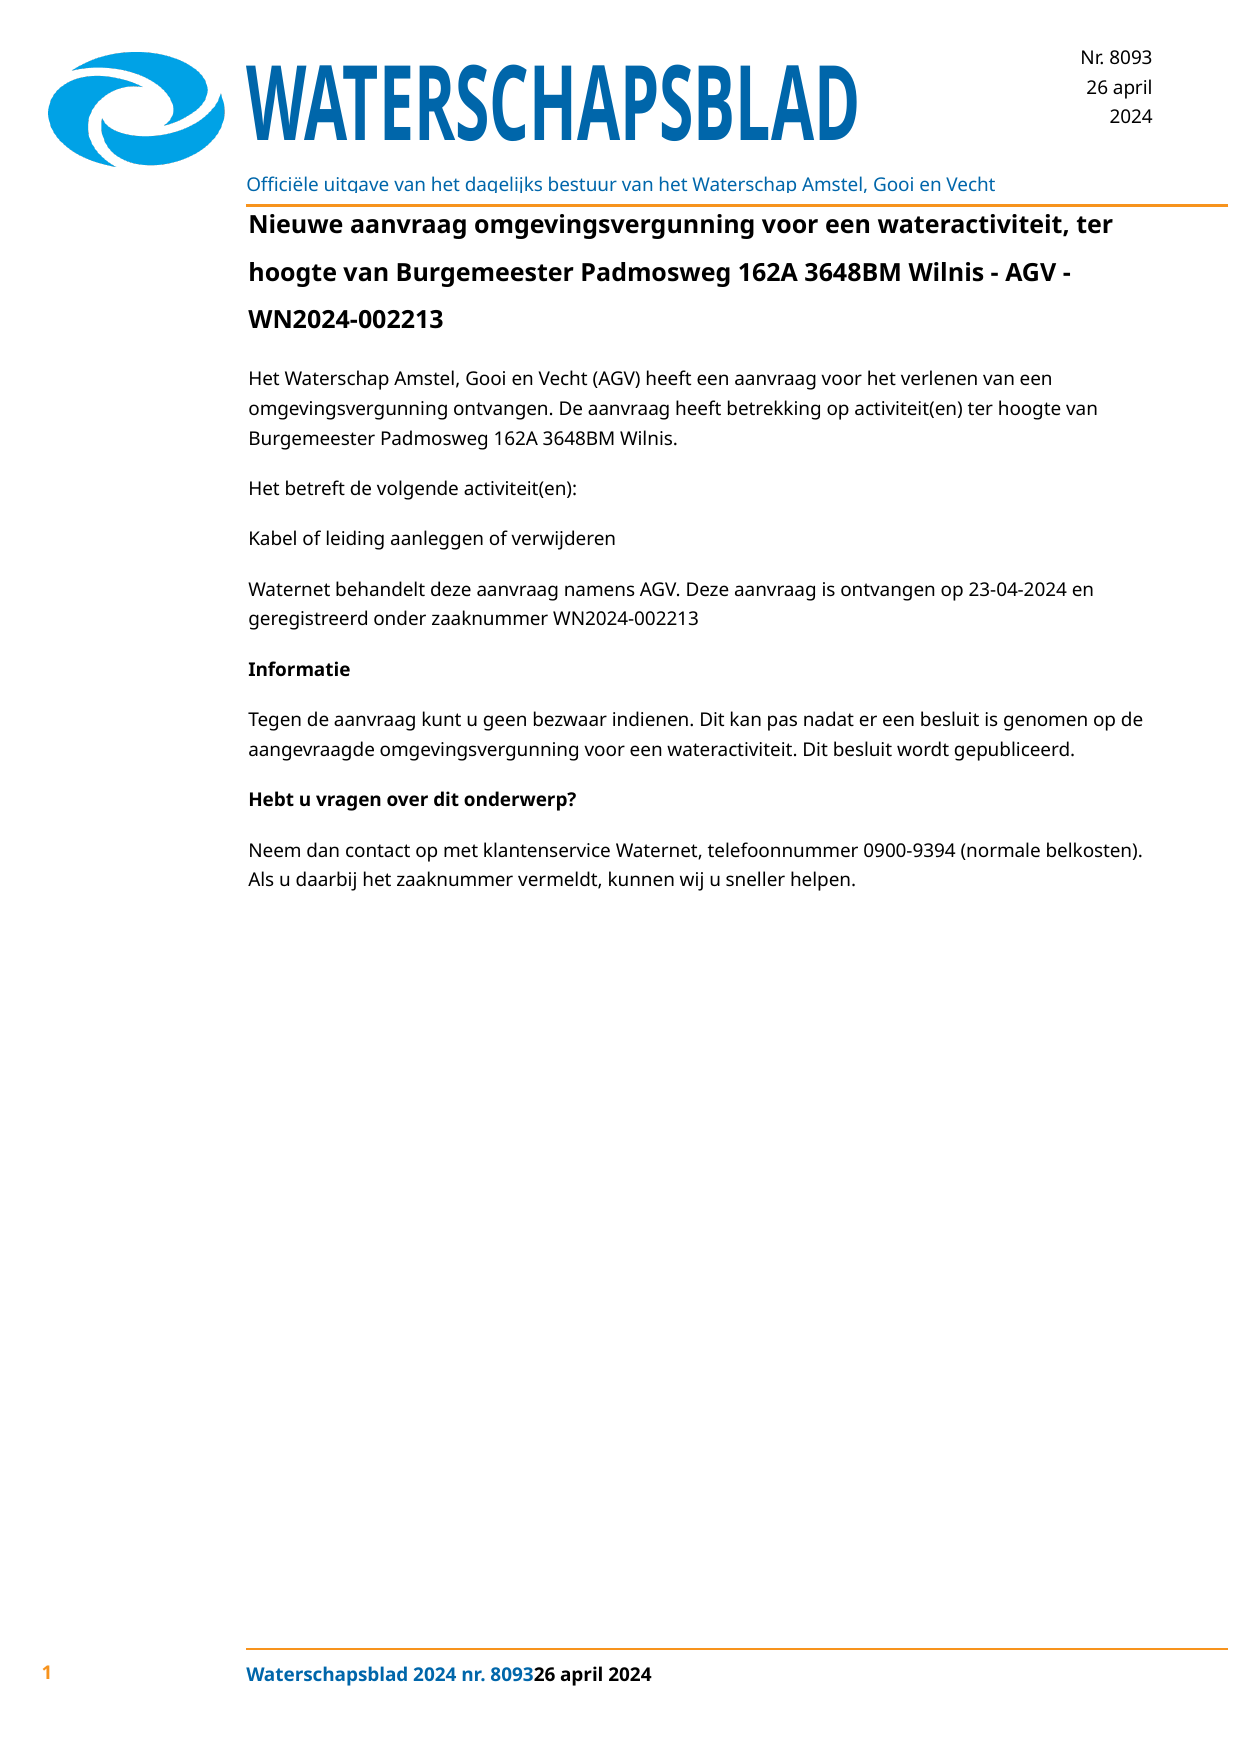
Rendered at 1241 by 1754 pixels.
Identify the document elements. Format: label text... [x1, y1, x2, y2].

text Nieuwe aanvraag omgevingsvergunning voor een wateractiviteit, ter hoogte van Burgemeester Padmosweg 162A 3648BM Wilnis - AGV - WN2024-002213 [248, 207, 1152, 336]
text Kabel of leiding aanleggen of verwijderen [248, 526, 1152, 551]
text Hebt u vragen over dit onderwerp? [248, 786, 1152, 812]
text Informatie [248, 656, 1152, 682]
text Waternet behandelt deze aanvraag namens AGV. Deze aanvraag is ontvangen op 23-04-2024 en geregistreerd onder zaaknummer WN2024-002213 [248, 576, 1152, 631]
text Neem dan contact op met klantenservice Waternet, telefoonnummer 0900-9394 (normale belkosten). Als u daarbij het zaaknummer vermeldt, kunnen wij u sneller helpen. [248, 837, 1152, 892]
text Het betreft de volgende activiteit(en): [248, 475, 1152, 501]
text Tegen de aanvraag kunt u geen bezwaar indienen. Dit kan pas nadat er een besluit is genomen op de aangevraagde omgevingsvergunning voor een wateractiviteit. Dit besluit wordt gepubliceerd. [248, 706, 1152, 762]
picture [41, 47, 231, 172]
text Het Waterschap Amstel, Gooi en Vecht (AGV) heeft een aanvraag voor het verlenen van een omgevingsvergunning ontvangen. De aanvraag heeft betrekking op activiteit(en) ter hoogte van Burgemeester Padmosweg 162A 3648BM Wilnis. [248, 366, 1152, 450]
